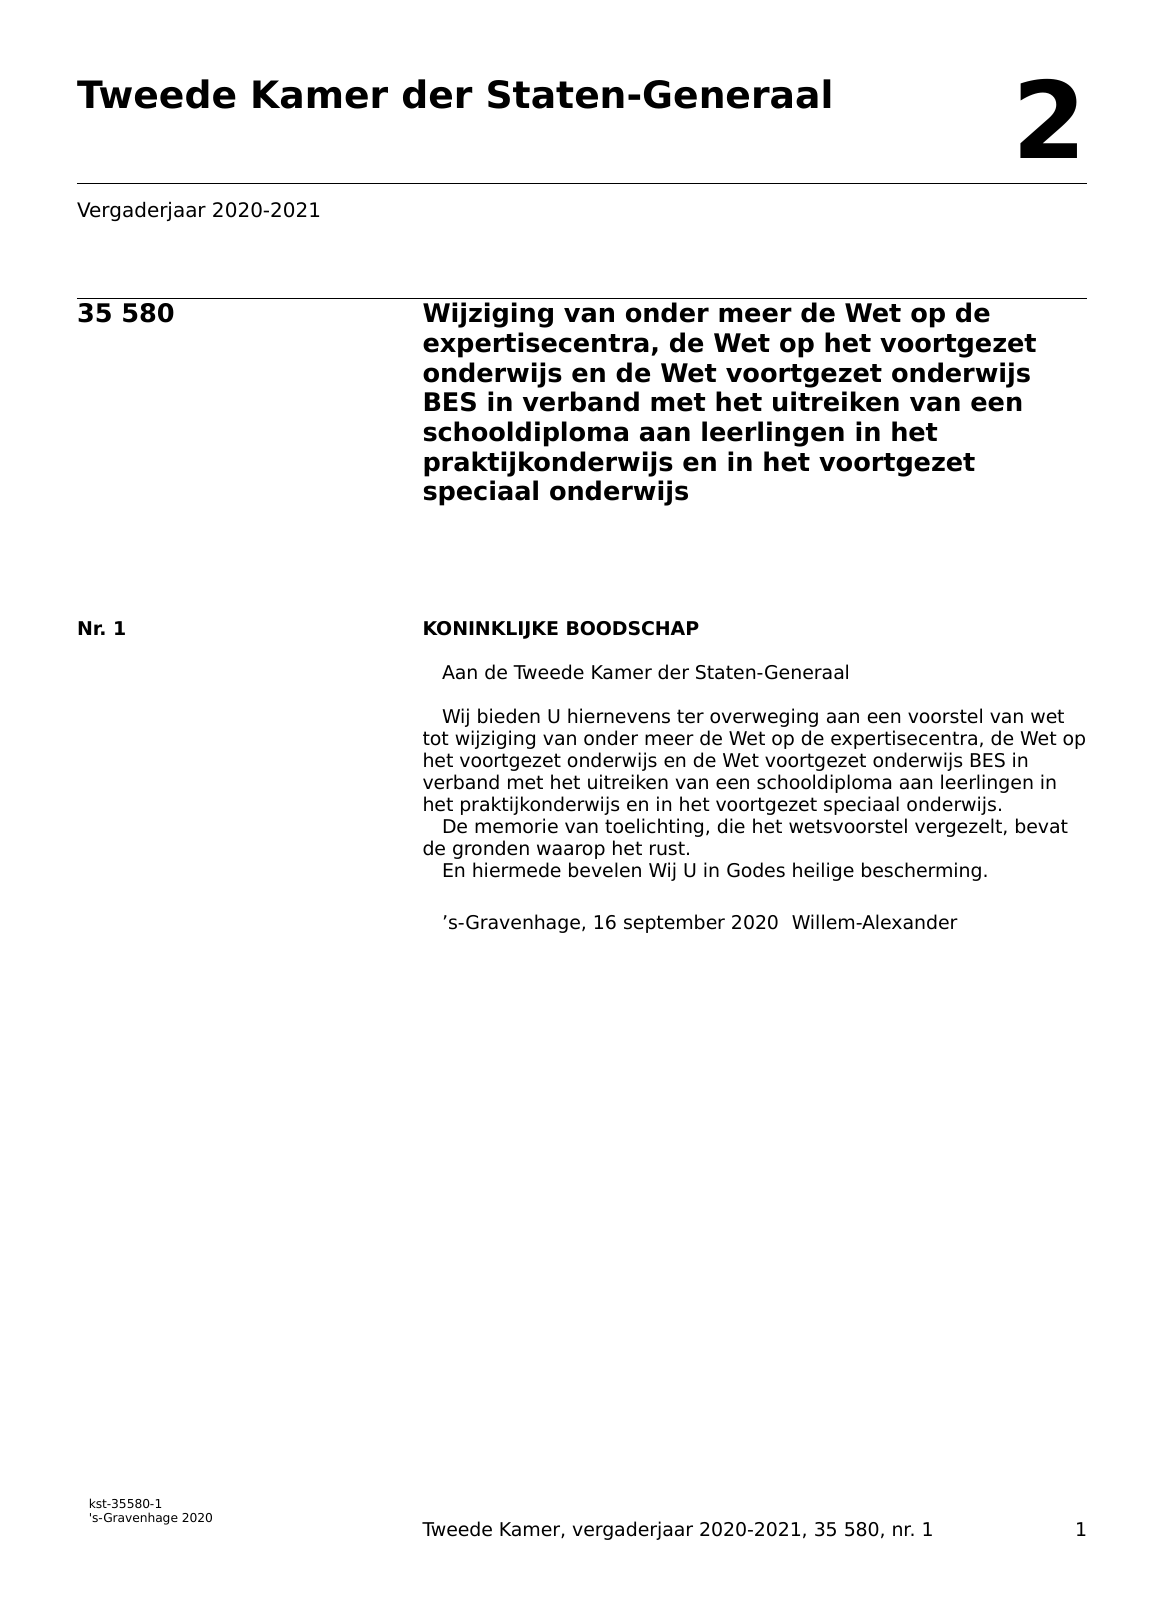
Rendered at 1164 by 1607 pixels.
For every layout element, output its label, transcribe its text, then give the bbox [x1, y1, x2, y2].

text ’s-Gravenhage, 16 september 2020 Willem-Alexander [422, 912, 1087, 934]
subtitle 35 580 Wijziging van onder meer de Wet op de expertisecentra, de Wet op het voortgezet onderwijs en de Wet voortgezet onderwijs BES in verband met het uitreiken van een schooldiploma aan leerlingen in het praktijkonderwijs en in het voortgezet speciaal onderwijs [77, 299, 1087, 507]
text En hiermede bevelen Wij U in Godes heilige bescherming. [422, 860, 1087, 882]
text De memorie van toelichting, die het wetsvoorstel vergezelt, bevat de gronden waarop het rust. [422, 816, 1087, 860]
subtitle Nr. 1 KONINKLIJKE BOODSCHAP [77, 618, 1087, 640]
text Aan de Tweede Kamer der Staten-Generaal [422, 662, 1087, 684]
table_header Tweede Kamer der Staten-Generaal [77, 59, 886, 183]
text kst-35580-1 [88, 1497, 323, 1511]
text 's-Gravenhage 2020 [88, 1511, 323, 1525]
table_cell Vergaderjaar 2020-2021 [77, 184, 1087, 298]
table_header 2 [886, 59, 1087, 183]
text Wij bieden U hiernevens ter overweging aan een voorstel van wet tot wijziging van onder meer de Wet op de expertisecentra, de Wet op het voortgezet onderwijs en de Wet voortgezet onderwijs BES in verband met het uitreiken van een schooldiploma aan leerlingen in het praktijkonderwijs en in het voortgezet speciaal onderwijs. [422, 706, 1087, 816]
